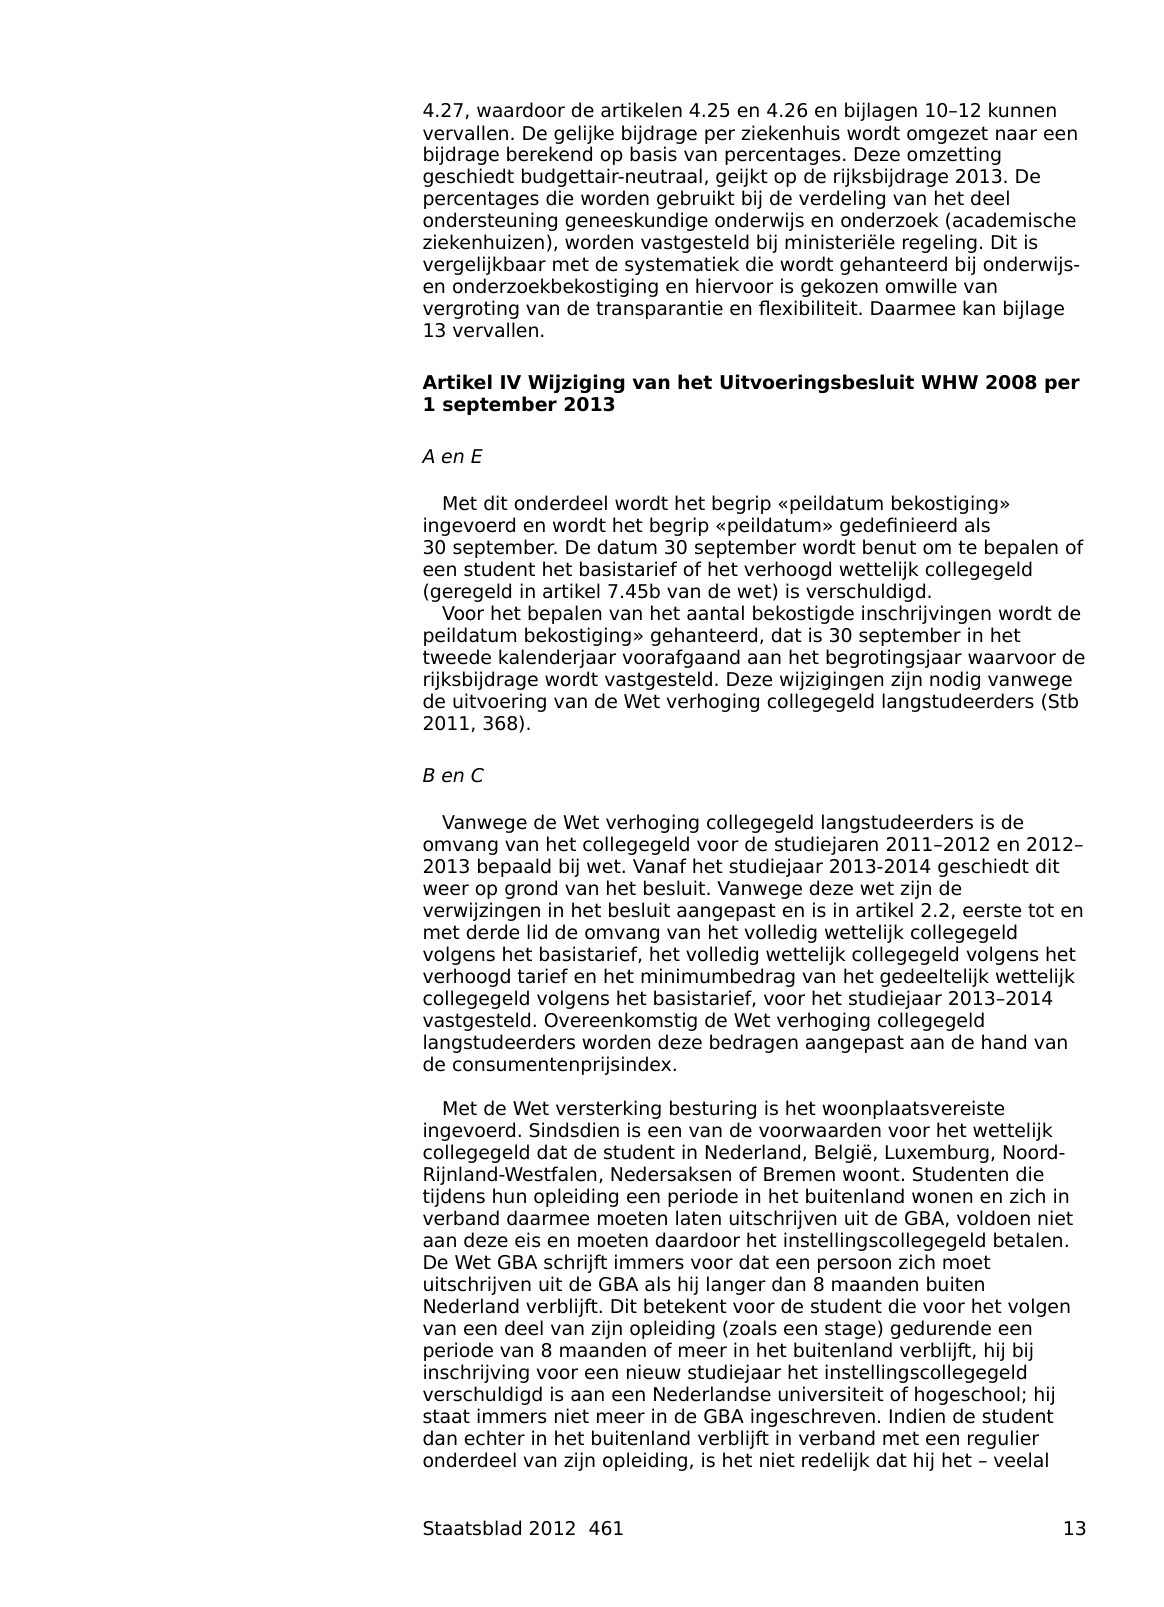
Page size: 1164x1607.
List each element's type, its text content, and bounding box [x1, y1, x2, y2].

text Met dit onderdeel wordt het begrip «peildatum bekostiging» ingevoerd en wordt het begrip «peildatum» gedefinieerd als 30 september. De datum 30 september wordt benut om te bepalen of een student het basistarief of het verhoogd wettelijk collegegeld (geregeld in artikel 7.45b van de wet) is verschuldigd. [422, 493, 1087, 603]
text Vanwege de Wet verhoging collegegeld langstudeerders is de omvang van het collegegeld voor de studiejaren 2011–2012 en 2012–2013 bepaald bij wet. Vanaf het studiejaar 2013-2014 geschiedt dit weer op grond van het besluit. Vanwege deze wet zijn de verwijzingen in het besluit aangepast en is in artikel 2.2, eerste tot en met derde lid de omvang van het volledig wettelijk collegegeld volgens het basistarief, het volledig wettelijk collegegeld volgens het verhoogd tarief en het minimumbedrag van het gedeeltelijk wettelijk collegegeld volgens het basistarief, voor het studiejaar 2013–2014 vastgesteld. Overeenkomstig de Wet verhoging collegegeld langstudeerders worden deze bedragen aangepast aan de hand van de consumentenprijsindex. [422, 812, 1087, 1076]
text Voor het bepalen van het aantal bekostigde inschrijvingen wordt de peildatum bekostiging» gehanteerd, dat is 30 september in het tweede kalenderjaar voorafgaand aan het begrotingsjaar waarvoor de rijksbijdrage wordt vastgesteld. Deze wijzigingen zijn nodig vanwege de uitvoering van de Wet verhoging collegegeld langstudeerders (Stb 2011, 368). [422, 603, 1087, 735]
subtitle B en C [422, 765, 1087, 787]
subtitle Artikel IV Wijziging van het Uitvoeringsbesluit WHW 2008 per 1 september 2013 [422, 372, 1087, 416]
text 4.27, waardoor de artikelen 4.25 en 4.26 en bijlagen 10–12 kunnen vervallen. De gelijke bijdrage per ziekenhuis wordt omgezet naar een bijdrage berekend op basis van percentages. Deze omzetting geschiedt budgettair-neutraal, geijkt op de rijksbijdrage 2013. De percentages die worden gebruikt bij de verdeling van het deel ondersteuning geneeskundige onderwijs en onderzoek (academische ziekenhuizen), worden vastgesteld bij ministeriële regeling. Dit is vergelijkbaar met de systematiek die wordt gehanteerd bij onderwijs- en onderzoekbekostiging en hiervoor is gekozen omwille van vergroting van de transparantie en flexibiliteit. Daarmee kan bijlage 13 vervallen. [422, 100, 1087, 342]
text Met de Wet versterking besturing is het woonplaatsvereiste ingevoerd. Sindsdien is een van de voorwaarden voor het wettelijk collegegeld dat de student in Nederland, België, Luxemburg, Noord-Rijnland-Westfalen, Nedersaksen of Bremen woont. Studenten die tijdens hun opleiding een periode in het buitenland wonen en zich in verband daarmee moeten laten uitschrijven uit de GBA, voldoen niet aan deze eis en moeten daardoor het instellingscollegegeld betalen. De Wet GBA schrijft immers voor dat een persoon zich moet uitschrijven uit de GBA als hij langer dan 8 maanden buiten Nederland verblijft. Dit betekent voor de student die voor het volgen van een deel van zijn opleiding (zoals een stage) gedurende een periode van 8 maanden of meer in het buitenland verblijft, hij bij inschrijving voor een nieuw studiejaar het instellingscollegegeld verschuldigd is aan een Nederlandse universiteit of hogeschool; hij staat immers niet meer in de GBA ingeschreven. Indien de student dan echter in het buitenland verblijft in verband met een regulier onderdeel van zijn opleiding, is het niet redelijk dat hij het – veelal [422, 1098, 1087, 1471]
subtitle A en E [422, 446, 1087, 468]
